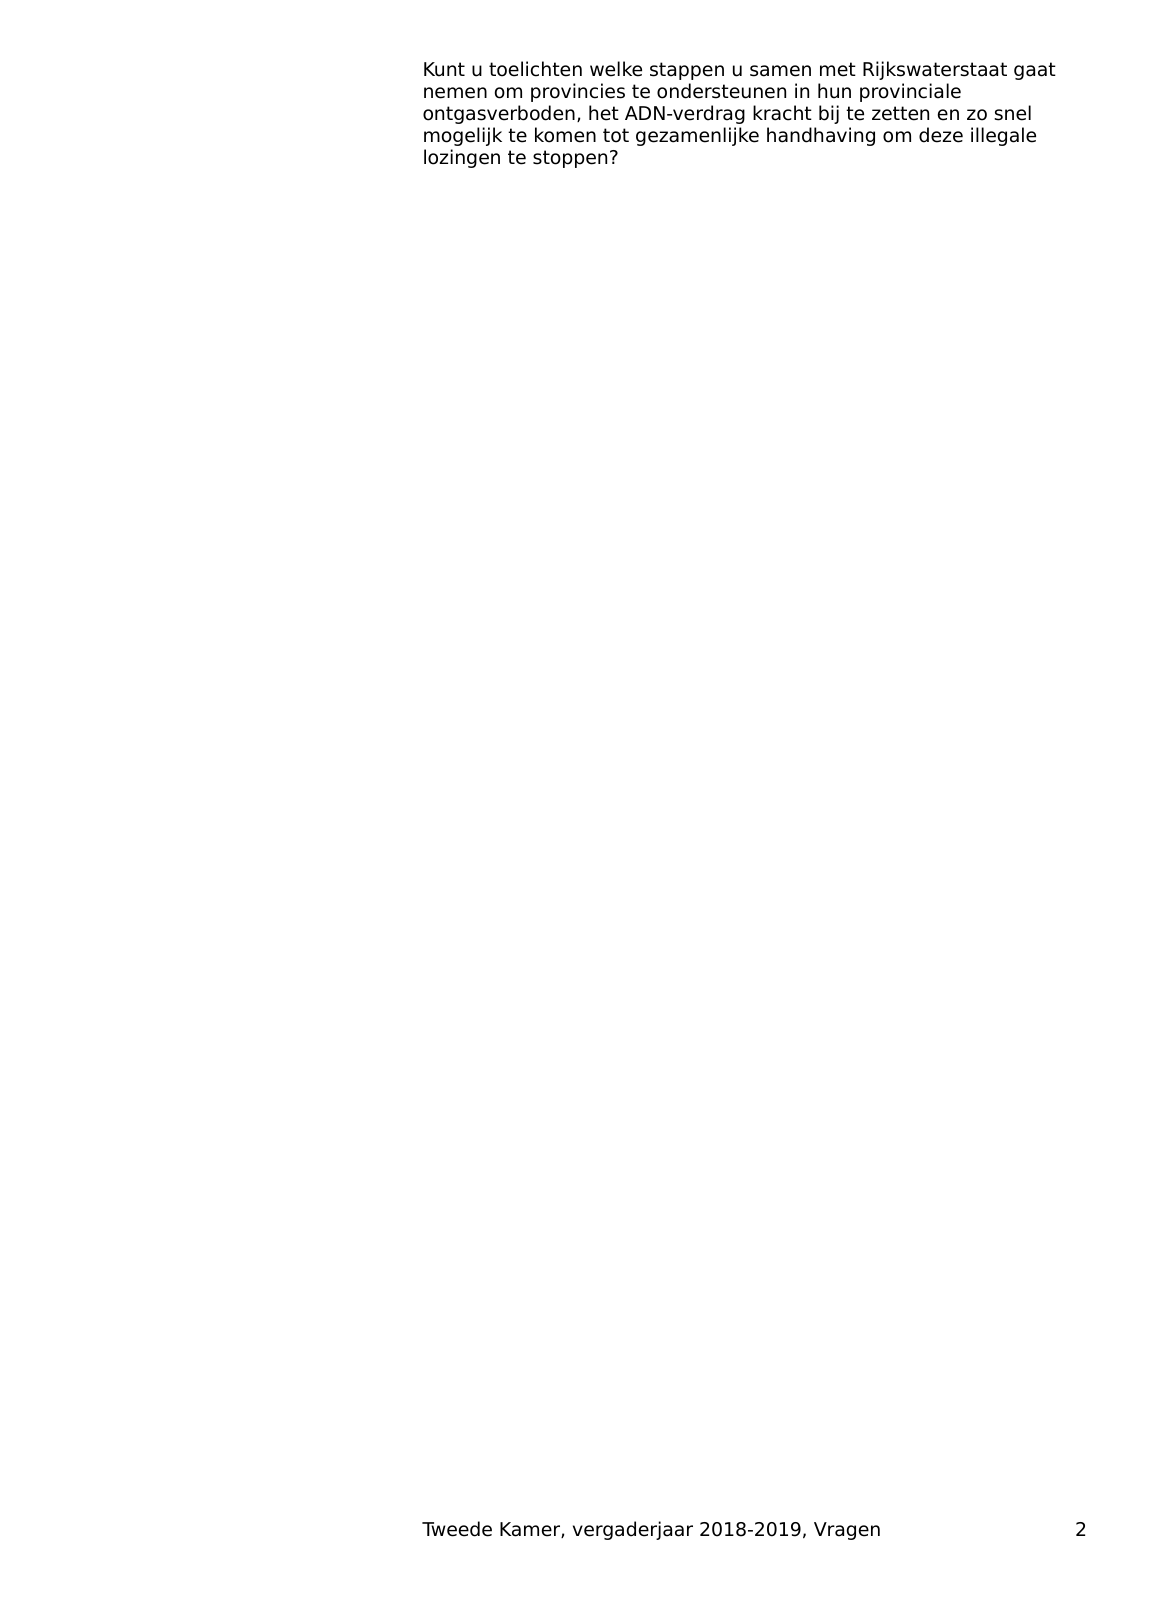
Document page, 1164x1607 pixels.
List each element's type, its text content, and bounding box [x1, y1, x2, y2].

text Kunt u toelichten welke stappen u samen met Rijkswaterstaat gaat nemen om provincies te ondersteunen in hun provinciale ontgasverboden, het ADN-verdrag kracht bij te zetten en zo snel mogelijk te komen tot gezamenlijke handhaving om deze illegale lozingen te stoppen? [422, 59, 1087, 169]
